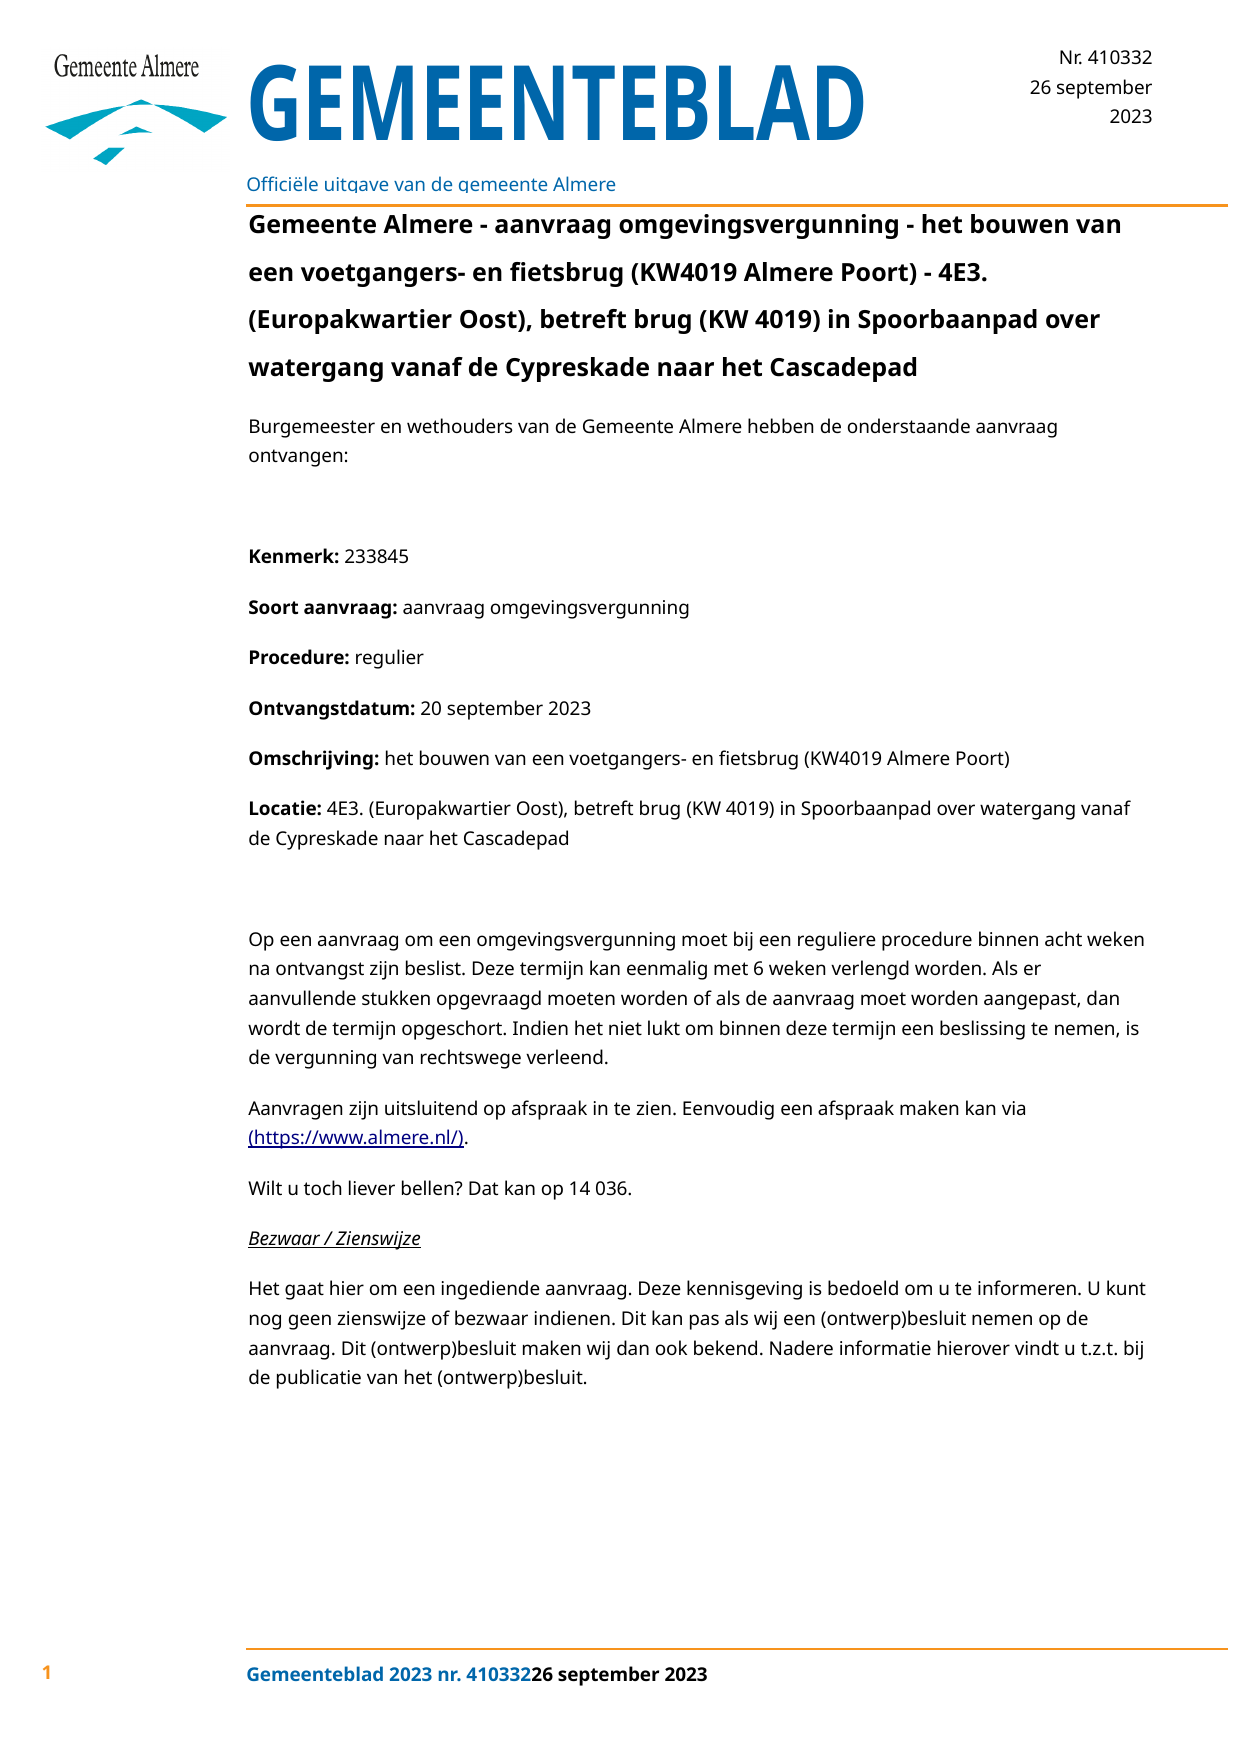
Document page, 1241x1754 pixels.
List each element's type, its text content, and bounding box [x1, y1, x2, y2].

text Bezwaar / Zienswijze [248, 1225, 1152, 1251]
text Het gaat hier om een ingediende aanvraag. Deze kennisgeving is bedoeld om u te informeren. U kunt nog geen zienswijze of bezwaar indienen. Dit kan pas als wij een (ontwerp)besluit nemen op de aanvraag. Dit (ontwerp)besluit maken wij dan ook bekend. Nadere informatie hierover vindt u t.z.t. bij de publicatie van het (ontwerp)besluit. [248, 1276, 1152, 1390]
text Burgemeester en wethouders van de Gemeente Almere hebben de onderstaande aanvraag ontvangen: [248, 413, 1152, 468]
text Procedure: regulier [248, 644, 1152, 670]
text Gemeente Almere - aanvraag omgevingsvergunning - het bouwen van een voetgangers- en fietsbrug (KW4019 Almere Poort) - 4E3. (Europakwartier Oost), betreft brug (KW 4019) in Spoorbaanpad over watergang vanaf de Cypreskade naar het Cascadepad [248, 207, 1152, 384]
text Locatie: 4E3. (Europakwartier Oost), betreft brug (KW 4019) in Spoorbaanpad over watergang vanaf de Cypreskade naar het Cascadepad [248, 796, 1152, 851]
text Soort aanvraag: aanvraag omgevingsvergunning [248, 594, 1152, 620]
text Wilt u toch liever bellen? Dat kan op 14 036. [248, 1175, 1152, 1201]
picture [41, 47, 231, 172]
text Op een aanvraag om een omgevingsvergunning moet bij een reguliere procedure binnen acht weken na ontvangst zijn beslist. Deze termijn kan eenmalig met 6 weken verlengd worden. Als er aanvullende stukken opgevraagd moeten worden of als de aanvraag moet worden aangepast, dan wordt de termijn opgeschort. Indien het niet lukt om binnen deze termijn een beslissing te nemen, is de vergunning van rechtswege verleend. [248, 926, 1152, 1070]
text Kenmerk: 233845 [248, 543, 1152, 569]
text Omschrijving: het bouwen van een voetgangers- en fietsbrug (KW4019 Almere Poort) [248, 745, 1152, 771]
text Ontvangstdatum: 20 september 2023 [248, 695, 1152, 721]
text Aanvragen zijn uitsluitend op afspraak in te zien. Eenvoudig een afspraak maken kan via (https://www.almere.nl/). [248, 1095, 1152, 1150]
